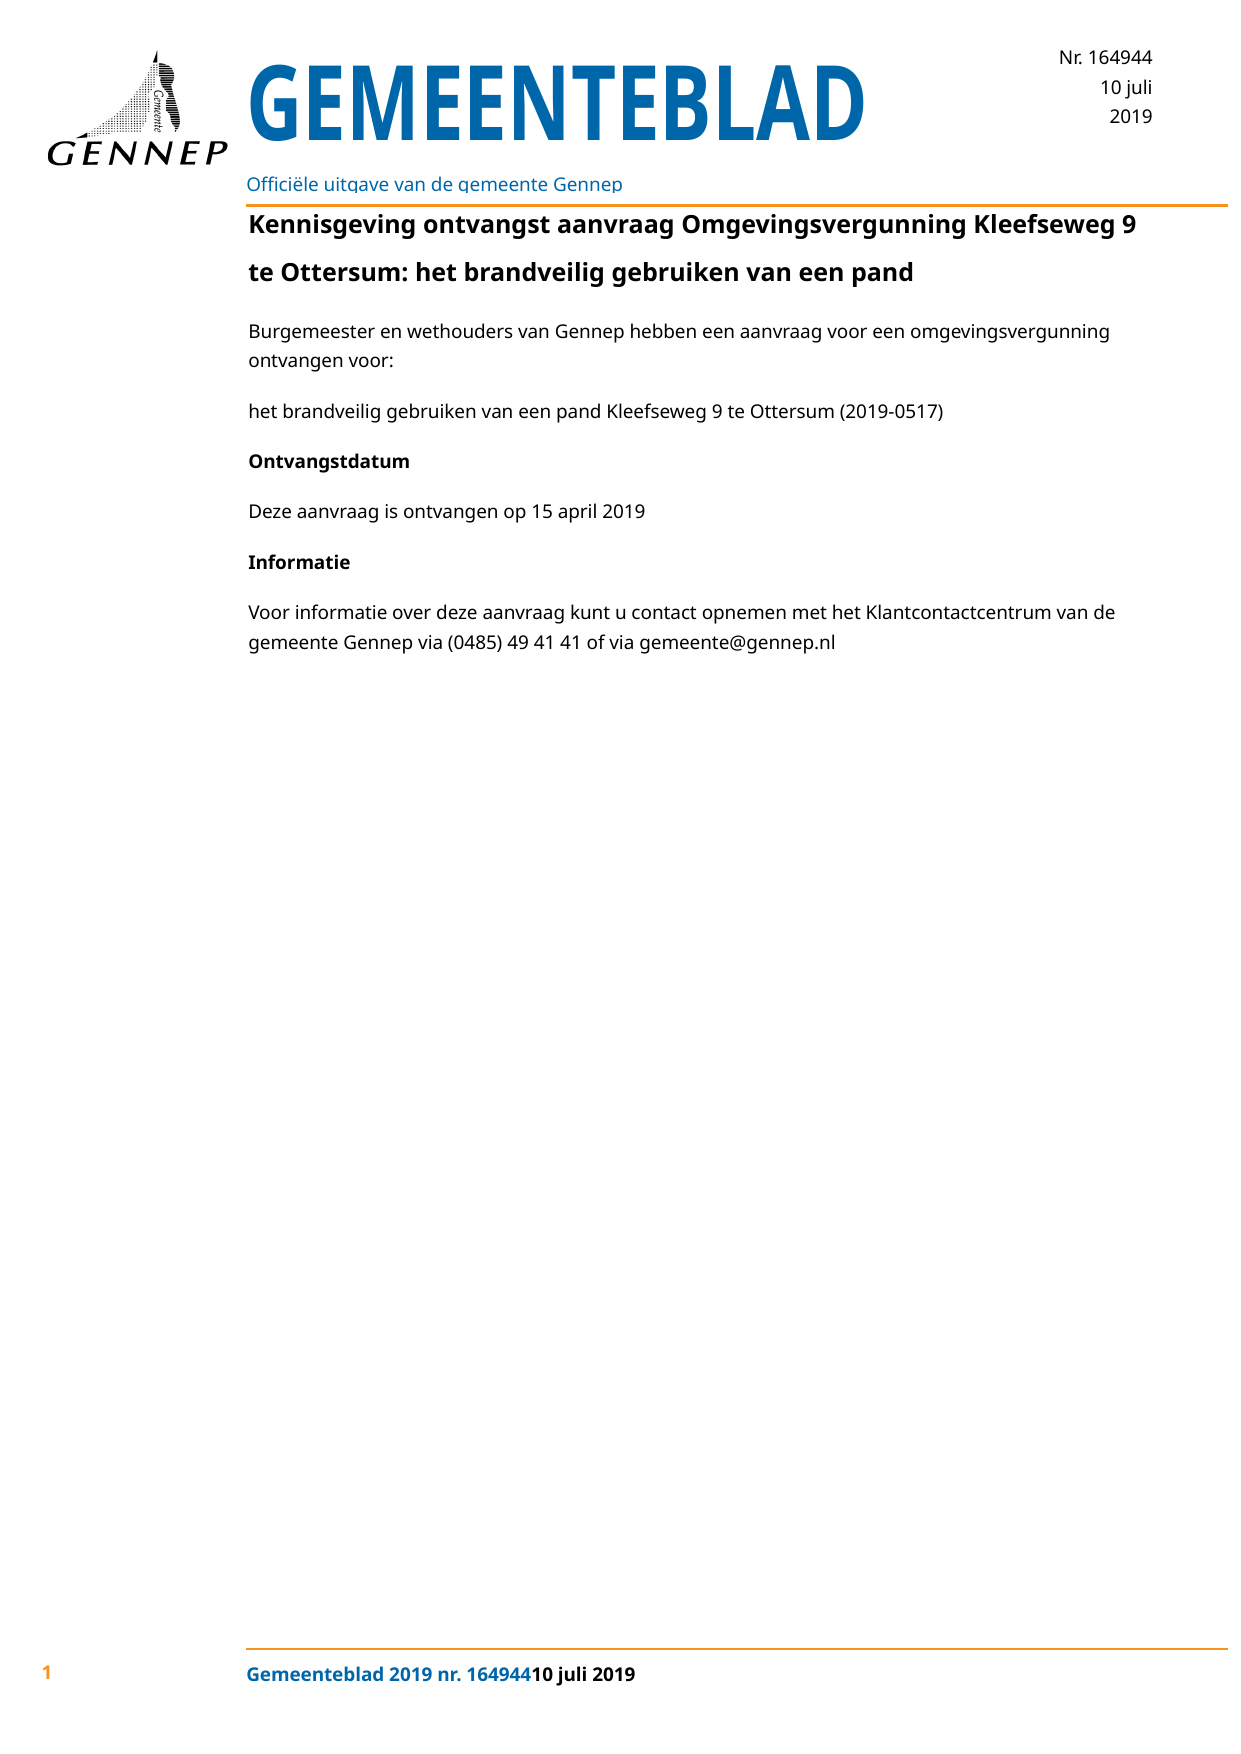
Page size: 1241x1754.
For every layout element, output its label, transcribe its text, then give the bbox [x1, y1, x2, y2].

text het brandveilig gebruiken van een pand Kleefseweg 9 te Ottersum (2019-0517) [248, 398, 1152, 424]
picture [41, 47, 231, 172]
text Kennisgeving ontvangst aanvraag Omgevingsvergunning Kleefseweg 9 te Ottersum: het brandveilig gebruiken van een pand [248, 207, 1152, 288]
text Burgemeester en wethouders van Gennep hebben een aanvraag voor een omgevingsvergunning ontvangen voor: [248, 318, 1152, 373]
text Deze aanvraag is ontvangen op 15 april 2019 [248, 499, 1152, 524]
text Ontvangstdatum [248, 448, 1152, 474]
text Voor informatie over deze aanvraag kunt u contact opnemen met het Klantcontactcentrum van de gemeente Gennep via (0485) 49 41 41 of via gemeente@gennep.nl [248, 599, 1152, 655]
text Informatie [248, 549, 1152, 575]
